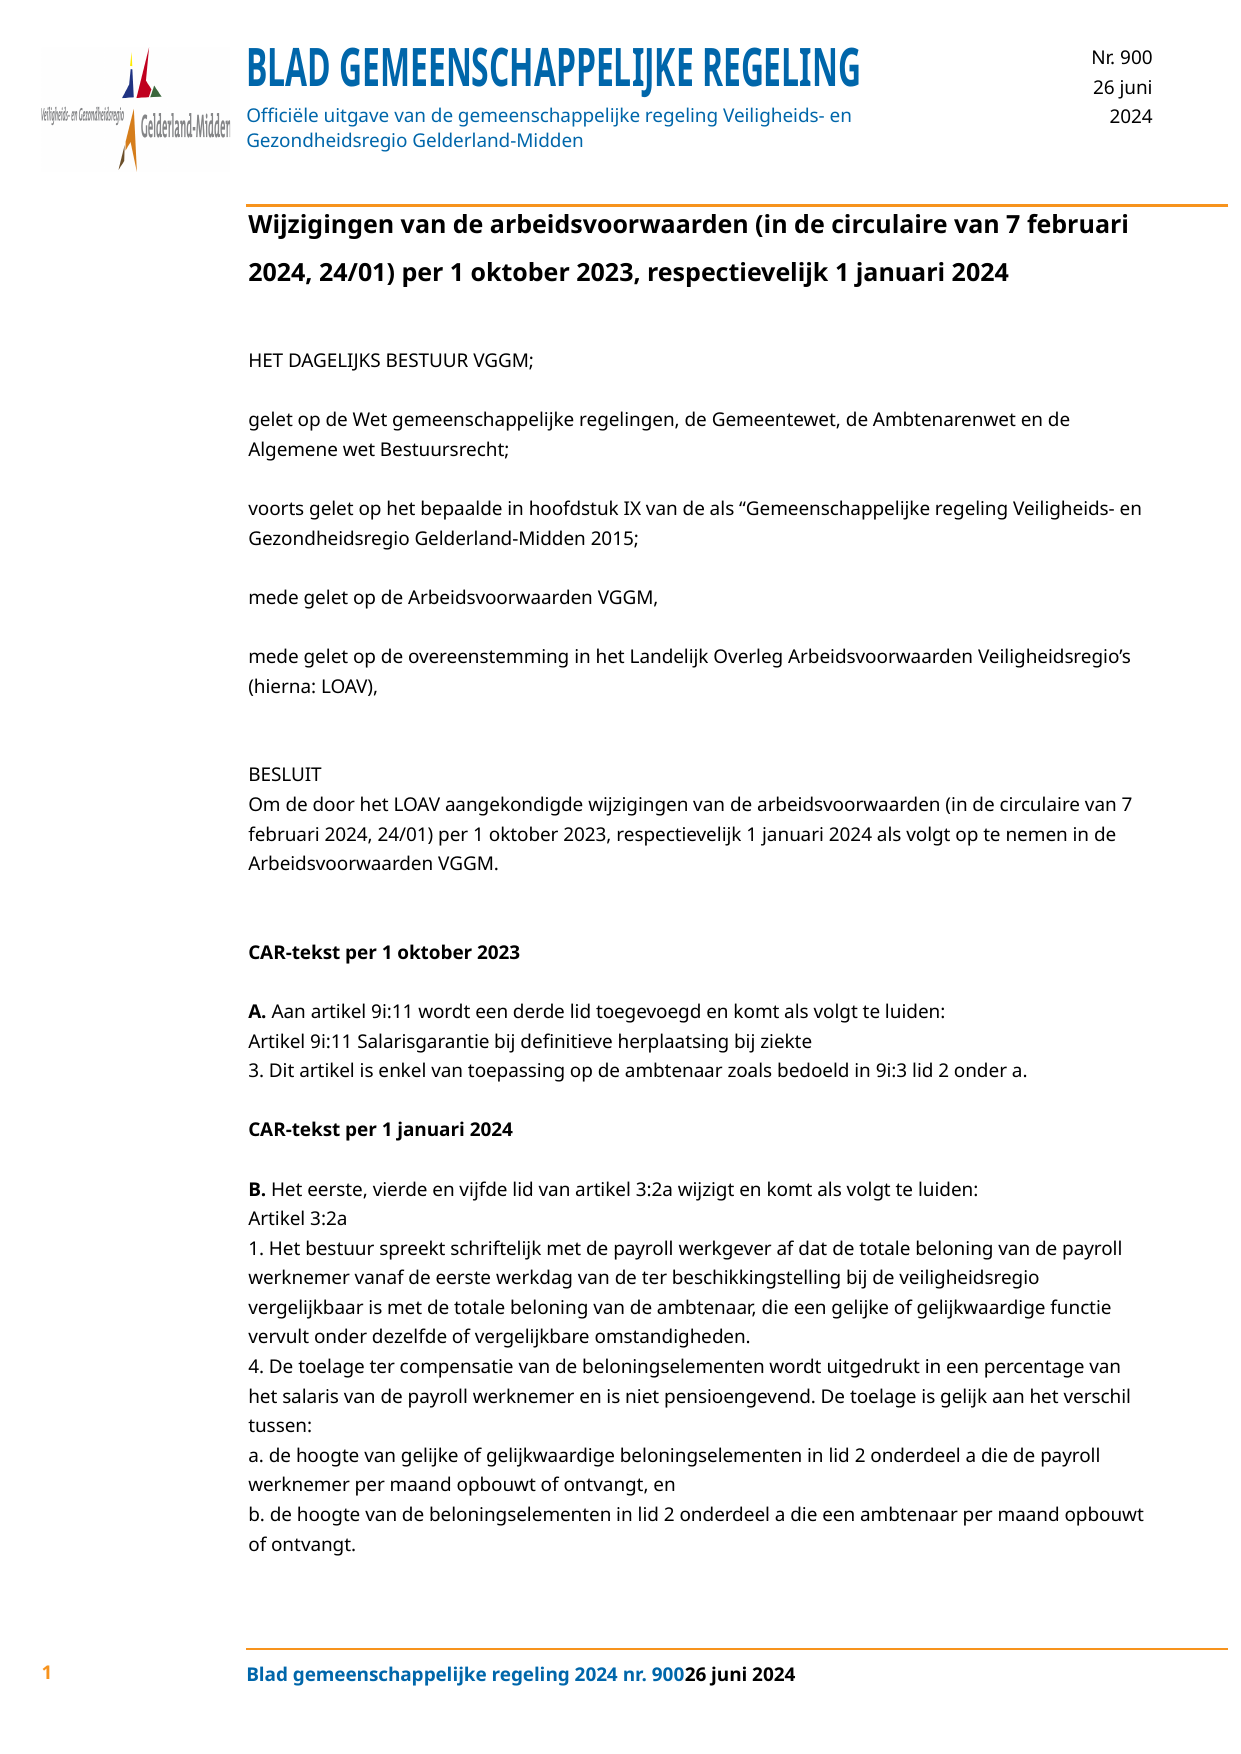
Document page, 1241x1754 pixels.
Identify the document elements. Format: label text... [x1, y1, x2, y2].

text 4. De toelage ter compensatie van de beloningselementen wordt uitgedrukt in een percentage van het salaris van de payroll werknemer en is niet pensioengevend. De toelage is gelijk aan het verschil tussen: [248, 1353, 1152, 1438]
picture [41, 47, 231, 172]
text Artikel 3:2a [248, 1205, 1152, 1231]
text Om de door het LOAV aangekondigde wijzigingen van de arbeidsvoorwaarden (in de circulaire van 7 februari 2024, 24/01) per 1 oktober 2023, respectievelijk 1 januari 2024 als volgt op te nemen in de Arbeidsvoorwaarden VGGM. [248, 791, 1152, 876]
text CAR-tekst per 1 oktober 2023 [248, 939, 1152, 965]
text CAR-tekst per 1 januari 2024 [248, 1117, 1152, 1142]
text gelet op de Wet gemeenschappelijke regelingen, de Gemeentewet, de Ambtenarenwet en de Algemene wet Bestuursrecht; [248, 407, 1152, 462]
text a. de hoogte van gelijke of gelijkwaardige beloningselementen in lid 2 onderdeel a die de payroll werknemer per maand opbouwt of ontvangt, en [248, 1442, 1152, 1497]
text mede gelet op de Arbeidsvoorwaarden VGGM, [248, 584, 1152, 610]
text A. Aan artikel 9i:11 wordt een derde lid toegevoegd en komt als volgt te luiden: [248, 998, 1152, 1024]
text b. de hoogte van de beloningselementen in lid 2 onderdeel a die een ambtenaar per maand opbouwt of ontvangt. [248, 1501, 1152, 1557]
text 3. Dit artikel is enkel van toepassing op de ambtenaar zoals bedoeld in 9i:3 lid 2 onder a. [248, 1057, 1152, 1083]
text mede gelet op de overeenstemming in het Landelijk Overleg Arbeidsvoorwaarden Veiligheidsregio’s (hierna: LOAV), [248, 643, 1152, 699]
text 1. Het bestuur spreekt schriftelijk met de payroll werkgever af dat de totale beloning van de payroll werknemer vanaf de eerste werkdag van de ter beschikkingstelling bij de veiligheidsregio vergelijkbaar is met de totale beloning van de ambtenaar, die een gelijke of gelijkwaardige functie vervult onder dezelfde of vergelijkbare omstandigheden. [248, 1235, 1152, 1349]
text voorts gelet op het bepaalde in hoofdstuk IX van de als “Gemeenschappelijke regeling Veiligheids- en Gezondheidsregio Gelderland-Midden 2015; [248, 495, 1152, 551]
text Artikel 9i:11 Salarisgarantie bij definitieve herplaatsing bij ziekte [248, 1028, 1152, 1054]
text HET DAGELIJKS BESTUUR VGGM; [248, 347, 1152, 373]
text B. Het eerste, vierde en vijfde lid van artikel 3:2a wijzigt en komt als volgt te luiden: [248, 1176, 1152, 1202]
text Wijzigingen van de arbeidsvoorwaarden (in de circulaire van 7 februari 2024, 24/01) per 1 oktober 2023, respectievelijk 1 januari 2024 [248, 207, 1152, 288]
text BESLUIT [248, 762, 1152, 787]
